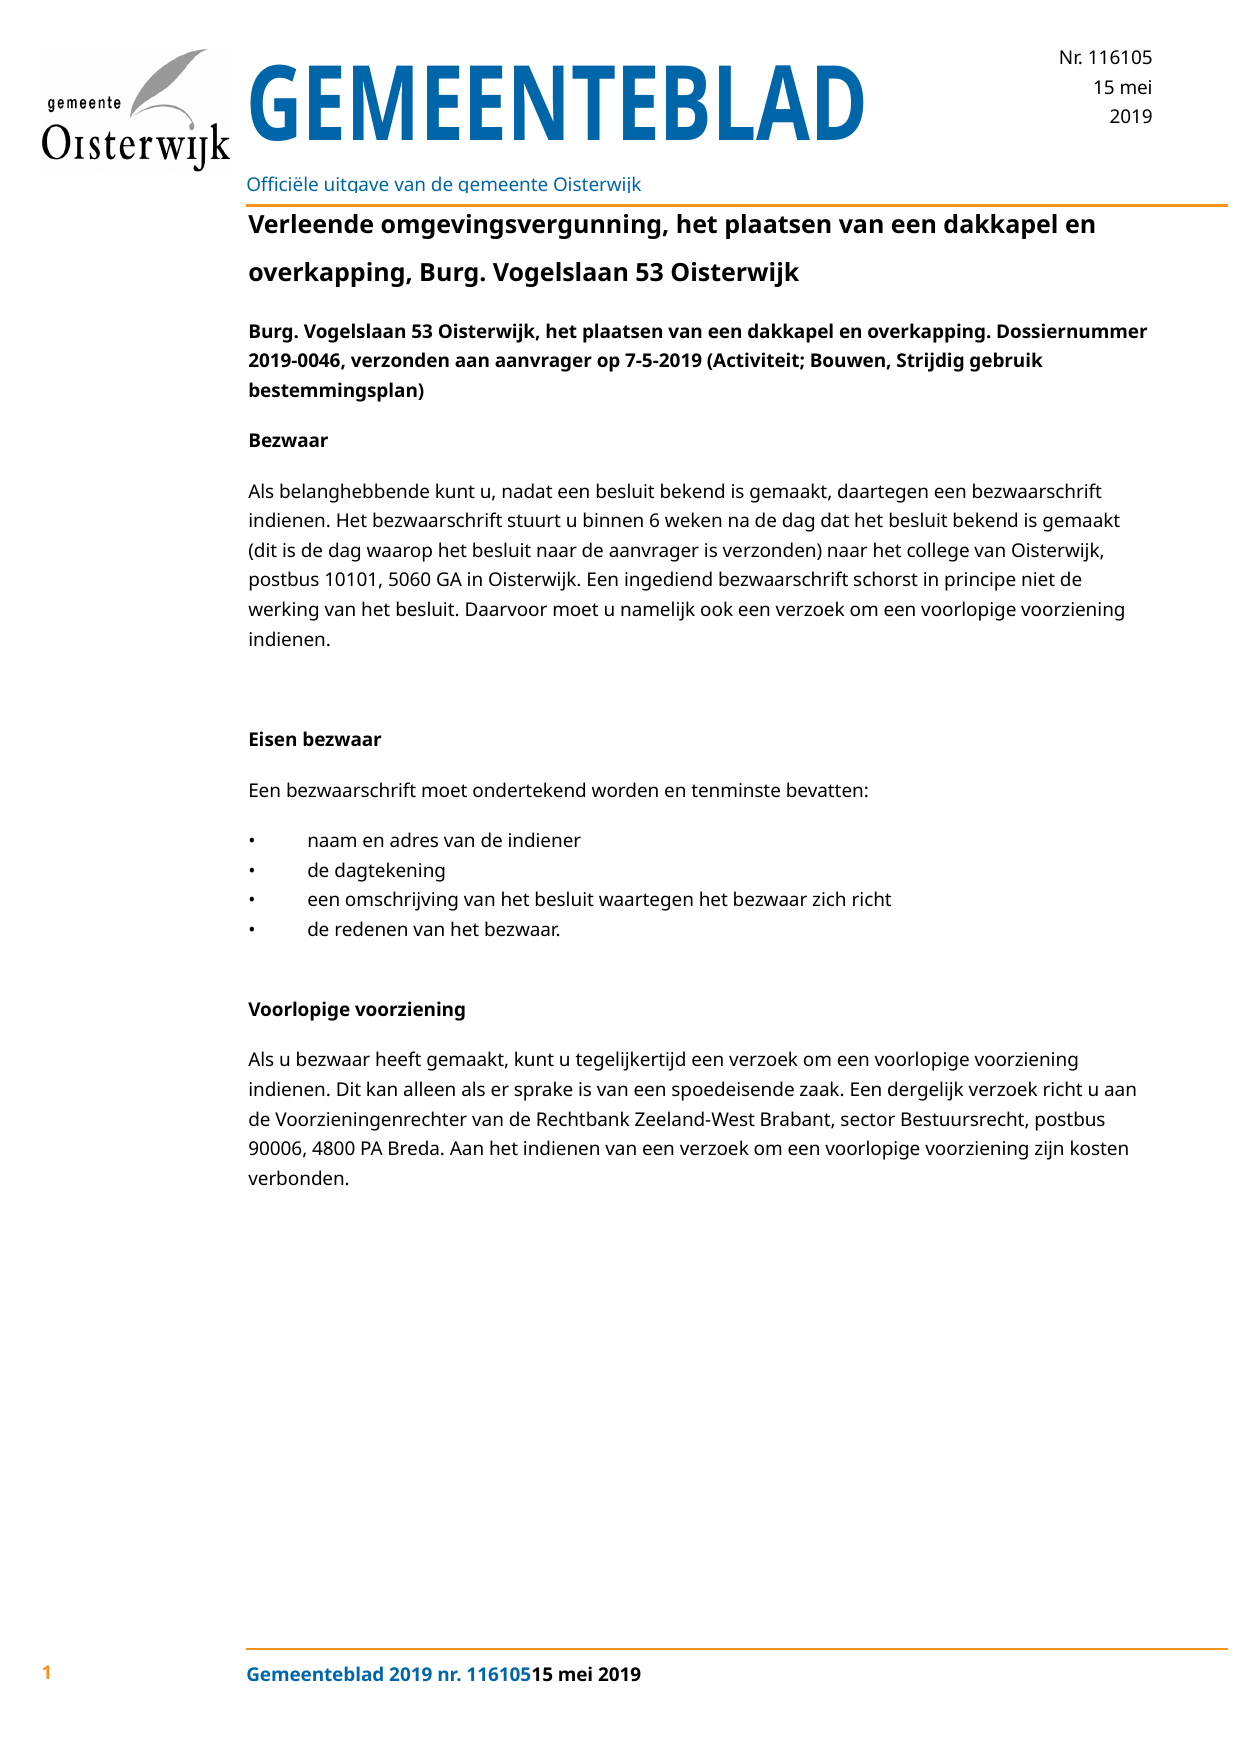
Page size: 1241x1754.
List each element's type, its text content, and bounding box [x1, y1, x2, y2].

text Burg. Vogelslaan 53 Oisterwijk, het plaatsen van een dakkapel en overkapping. Dossiernummer 2019-0046, verzonden aan aanvrager op 7-5-2019 (Activiteit; Bouwen, Strijdig gebruik bestemmingsplan) [248, 318, 1152, 403]
list de dagtekening [248, 857, 1152, 883]
list een omschrijving van het besluit waartegen het bezwaar zich richt [248, 887, 1152, 912]
text Als belanghebbende kunt u, nadat een besluit bekend is gemaakt, daartegen een bezwaarschrift indienen. Het bezwaarschrift stuurt u binnen 6 weken na de dag dat het besluit bekend is gemaakt (dit is de dag waarop het besluit naar de aanvrager is verzonden) naar het college van Oisterwijk, postbus 10101, 5060 GA in Oisterwijk. Een ingediend bezwaarschrift schorst in principe niet de werking van het besluit. Daarvoor moet u namelijk ook een verzoek om een voorlopige voorziening indienen. [248, 478, 1152, 652]
list de redenen van het bezwaar. [248, 916, 1152, 942]
text Als u bezwaar heeft gemaakt, kunt u tegelijkertijd een verzoek om een voorlopige voorziening indienen. Dit kan alleen als er sprake is van een spoedeisende zaak. Een dergelijk verzoek richt u aan de Voorzieningenrechter van de Rechtbank Zeeland-West Brabant, sector Bestuursrecht, postbus 90006, 4800 PA Breda. Aan het indienen van een verzoek om een voorlopige voorziening zijn kosten verbonden. [248, 1047, 1152, 1191]
list naam en adres van de indiener [248, 827, 1152, 853]
text Voorlopige voorziening [248, 996, 1152, 1022]
text Bezwaar [248, 427, 1152, 453]
text Een bezwaarschrift moet ondertekend worden en tenminste bevatten: [248, 777, 1152, 803]
picture [41, 47, 231, 172]
text Verleende omgevingsvergunning, het plaatsen van een dakkapel en overkapping, Burg. Vogelslaan 53 Oisterwijk [248, 207, 1152, 288]
text Eisen bezwaar [248, 727, 1152, 752]
